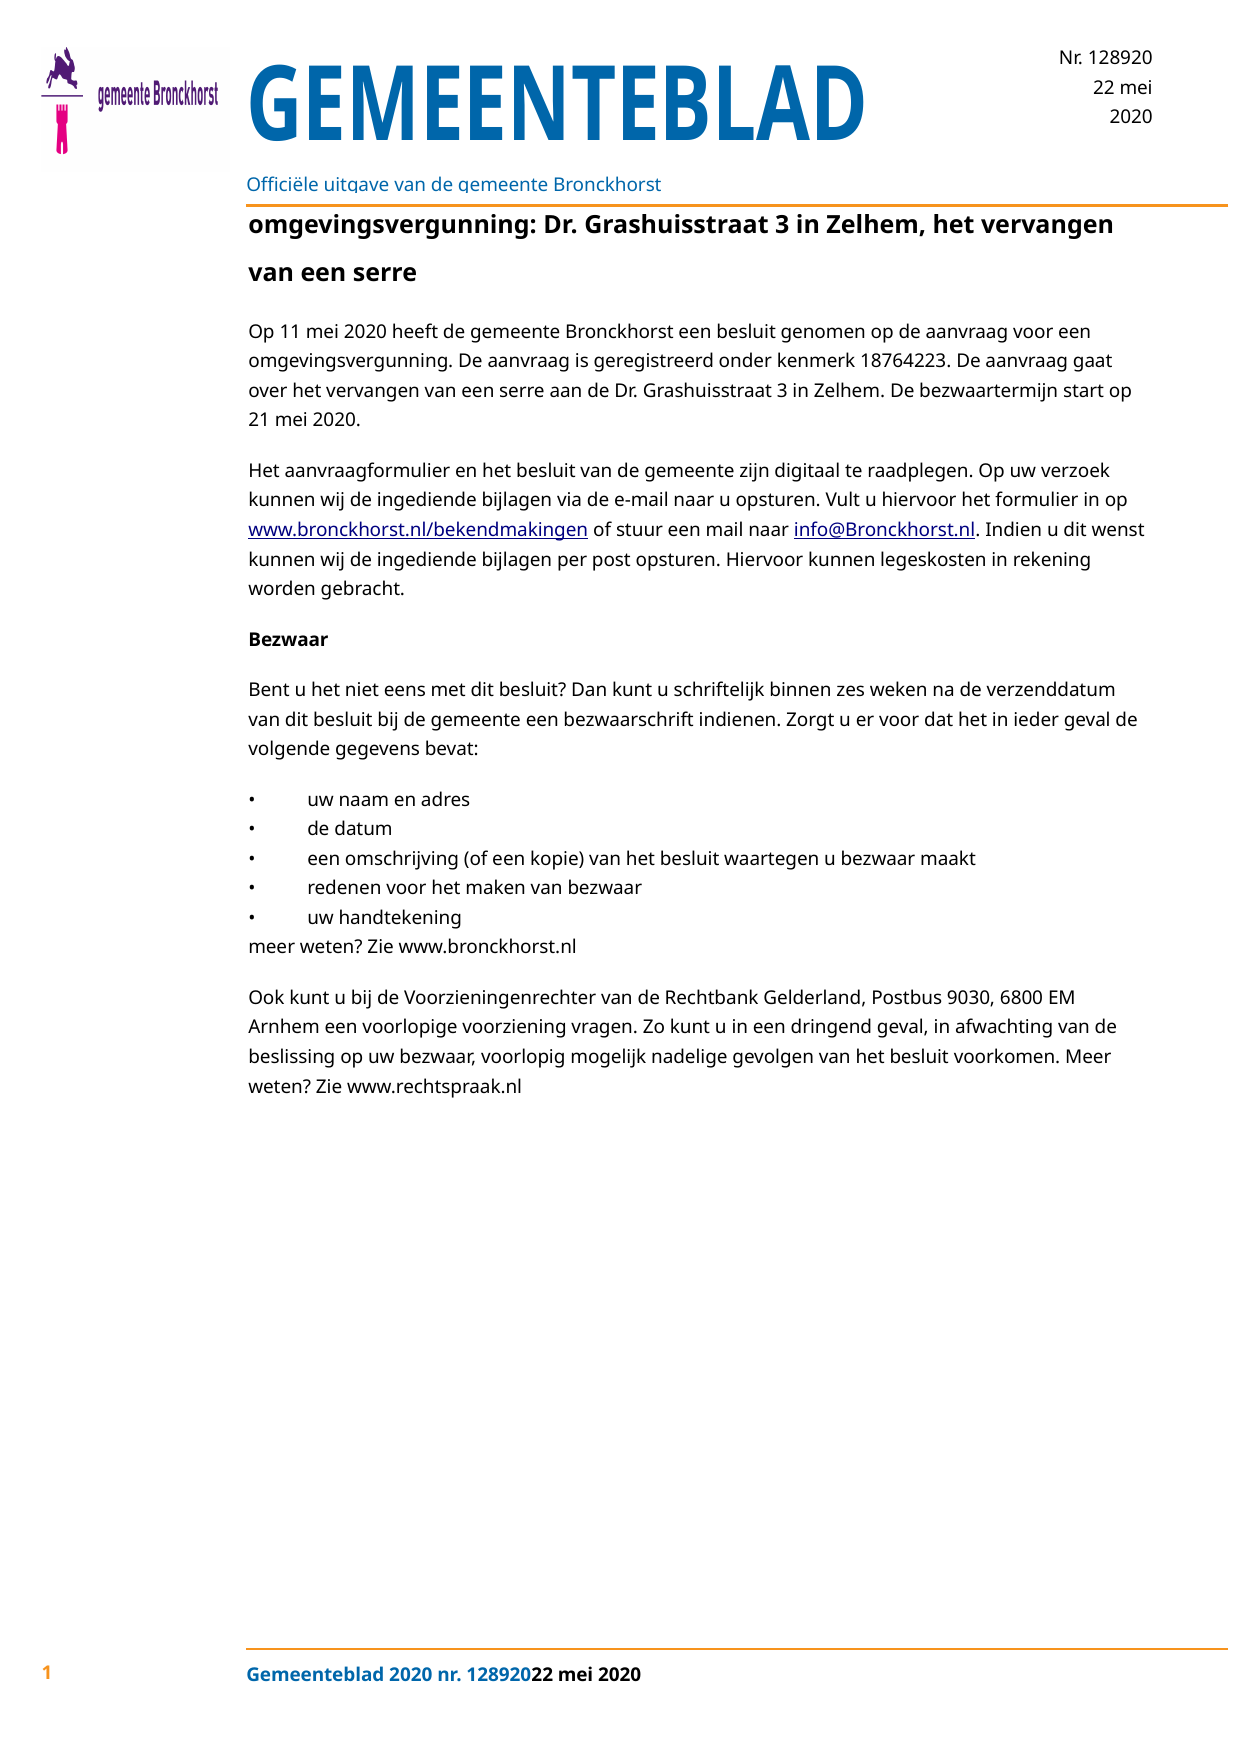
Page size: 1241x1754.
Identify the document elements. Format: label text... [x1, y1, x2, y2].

picture [41, 47, 231, 172]
list een omschrijving (of een kopie) van het besluit waartegen u bezwaar maakt [248, 845, 1152, 871]
list uw naam en adres [248, 786, 1152, 812]
list redenen voor het maken van bezwaar [248, 874, 1152, 900]
text Ook kunt u bij de Voorzieningenrechter van de Rechtbank Gelderland, Postbus 9030, 6800 EM Arnhem een voorlopige voorziening vragen. Zo kunt u in een dringend geval, in afwachting van de beslissing op uw bezwaar, voorlopig mogelijk nadelige gevolgen van het besluit voorkomen. Meer weten? Zie www.rechtspraak.nl [248, 984, 1152, 1099]
text Bezwaar [248, 626, 1152, 652]
text meer weten? Zie www.bronckhorst.nl [248, 934, 1152, 959]
list uw handtekening [248, 904, 1152, 930]
text Op 11 mei 2020 heeft de gemeente Bronckhorst een besluit genomen op de aanvraag voor een omgevingsvergunning. De aanvraag is geregistreerd onder kenmerk 18764223. De aanvraag gaat over het vervangen van een serre aan de Dr. Grashuisstraat 3 in Zelhem. De bezwaartermijn start op 21 mei 2020. [248, 318, 1152, 432]
list de datum [248, 815, 1152, 841]
text Het aanvraagformulier en het besluit van de gemeente zijn digitaal te raadplegen. Op uw verzoek kunnen wij de ingediende bijlagen via de e-mail naar u opsturen. Vult u hiervoor het formulier in op www.bronckhorst.nl/bekendmakingen of stuur een mail naar info@Bronckhorst.nl. Indien u dit wenst kunnen wij de ingediende bijlagen per post opsturen. Hiervoor kunnen legeskosten in rekening worden gebracht. [248, 457, 1152, 601]
text Bent u het niet eens met dit besluit? Dan kunt u schriftelijk binnen zes weken na de verzenddatum van dit besluit bij de gemeente een bezwaarschrift indienen. Zorgt u er voor dat het in ieder geval de volgende gegevens bevat: [248, 676, 1152, 761]
text omgevingsvergunning: Dr. Grashuisstraat 3 in Zelhem, het vervangen van een serre [248, 207, 1152, 288]
